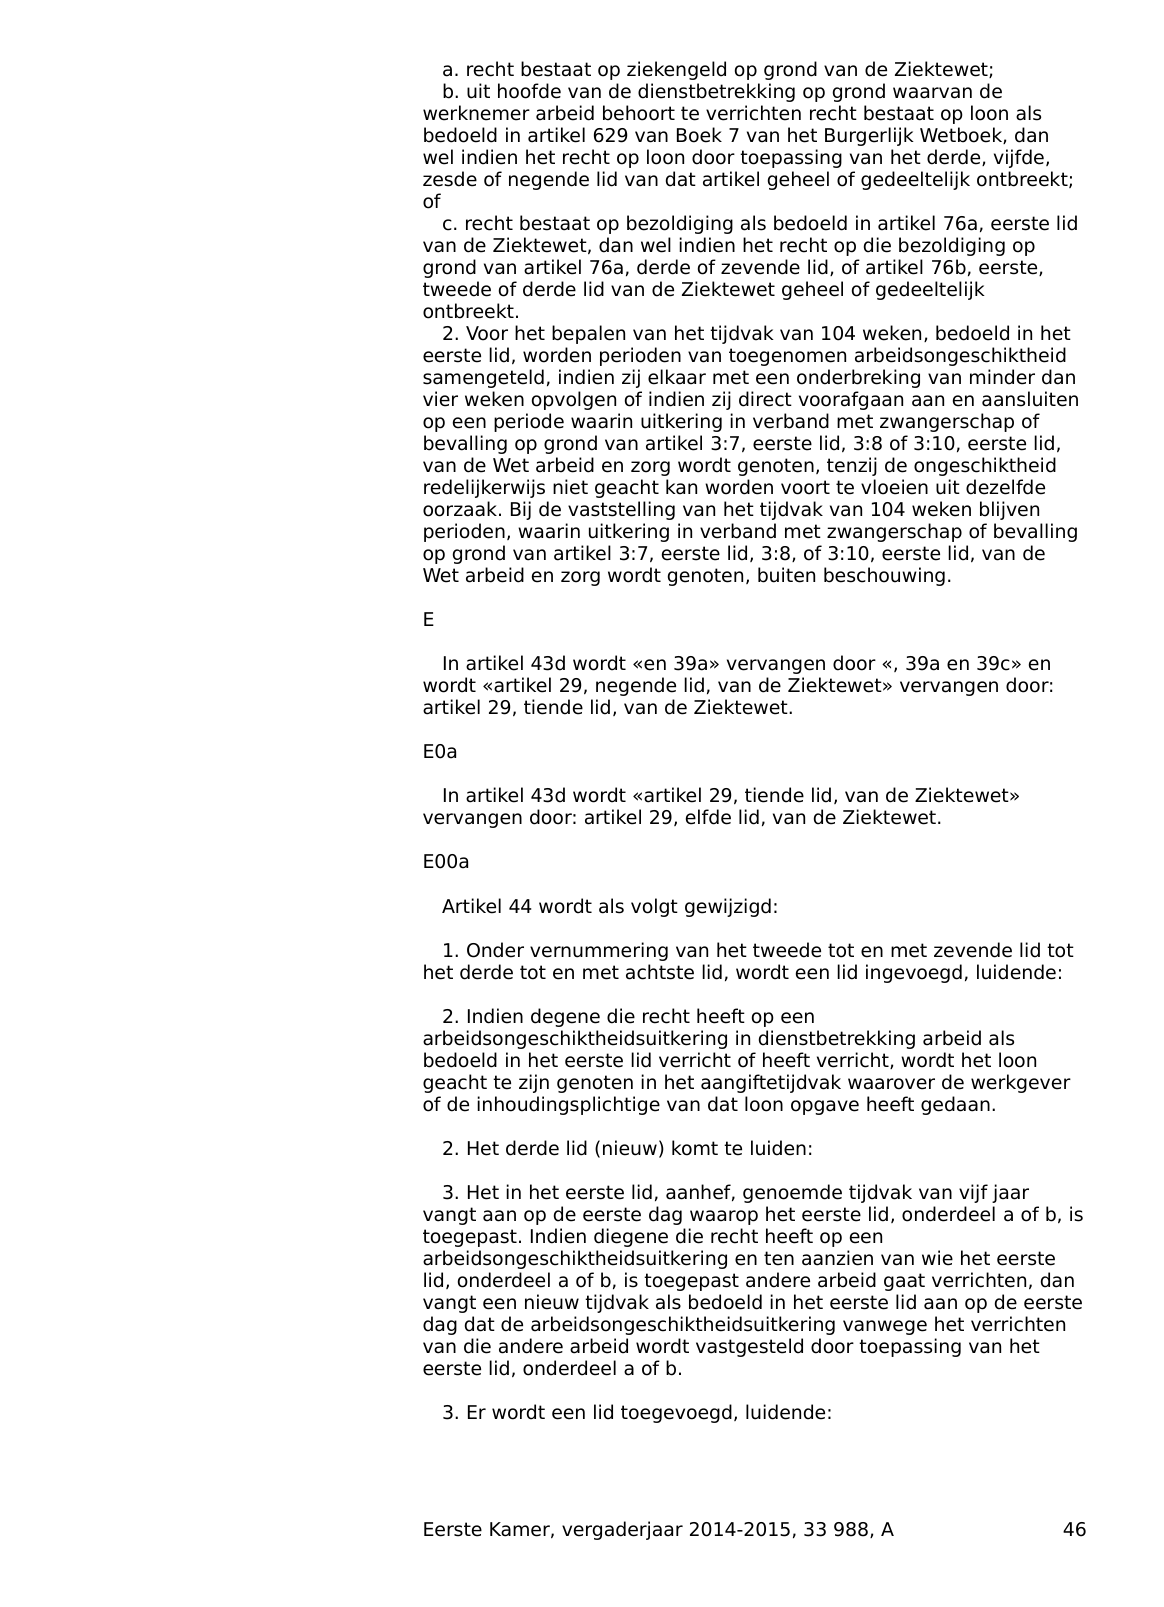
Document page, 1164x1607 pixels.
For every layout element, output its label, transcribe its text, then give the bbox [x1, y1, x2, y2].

text 2. Voor het bepalen van het tijdvak van 104 weken, bedoeld in het eerste lid, worden perioden van toegenomen arbeidsongeschiktheid samengeteld, indien zij elkaar met een onderbreking van minder dan vier weken opvolgen of indien zij direct voorafgaan aan en aansluiten op een periode waarin uitkering in verband met zwangerschap of bevalling op grond van artikel 3:7, eerste lid, 3:8 of 3:10, eerste lid, van de Wet arbeid en zorg wordt genoten, tenzij de ongeschiktheid redelijkerwijs niet geacht kan worden voort te vloeien uit dezelfde oorzaak. Bij de vaststelling van het tijdvak van 104 weken blijven perioden, waarin uitkering in verband met zwangerschap of bevalling op grond van artikel 3:7, eerste lid, 3:8, of 3:10, eerste lid, van de Wet arbeid en zorg wordt genoten, buiten beschouwing. [422, 323, 1087, 587]
text E [422, 609, 1087, 631]
text c. recht bestaat op bezoldiging als bedoeld in artikel 76a, eerste lid van de Ziektewet, dan wel indien het recht op die bezoldiging op grond van artikel 76a, derde of zevende lid, of artikel 76b, eerste, tweede of derde lid van de Ziektewet geheel of gedeeltelijk ontbreekt. [422, 213, 1087, 323]
text E00a [422, 851, 1087, 873]
text 3. Er wordt een lid toegevoegd, luidende: [422, 1402, 1087, 1424]
text 2. Het derde lid (nieuw) komt te luiden: [422, 1138, 1087, 1160]
text 1. Onder vernummering van het tweede tot en met zevende lid tot het derde tot en met achtste lid, wordt een lid ingevoegd, luidende: [422, 940, 1087, 984]
text 3. Het in het eerste lid, aanhef, genoemde tijdvak van vijf jaar vangt aan op de eerste dag waarop het eerste lid, onderdeel a of b, is toegepast. Indien diegene die recht heeft op een arbeidsongeschiktheidsuitkering en ten aanzien van wie het eerste lid, onderdeel a of b, is toegepast andere arbeid gaat verrichten, dan vangt een nieuw tijdvak als bedoeld in het eerste lid aan op de eerste dag dat de arbeidsongeschiktheidsuitkering vanwege het verrichten van die andere arbeid wordt vastgesteld door toepassing van het eerste lid, onderdeel a of b. [422, 1182, 1087, 1380]
text 2. Indien degene die recht heeft op een arbeidsongeschiktheidsuitkering in dienstbetrekking arbeid als bedoeld in het eerste lid verricht of heeft verricht, wordt het loon geacht te zijn genoten in het aangiftetijdvak waarover de werkgever of de inhoudingsplichtige van dat loon opgave heeft gedaan. [422, 1006, 1087, 1116]
text b. uit hoofde van de dienstbetrekking op grond waarvan de werknemer arbeid behoort te verrichten recht bestaat op loon als bedoeld in artikel 629 van Boek 7 van het Burgerlijk Wetboek, dan wel indien het recht op loon door toepassing van het derde, vijfde, zesde of negende lid van dat artikel geheel of gedeeltelijk ontbreekt; of [422, 81, 1087, 213]
text Artikel 44 wordt als volgt gewijzigd: [422, 896, 1087, 917]
text In artikel 43d wordt «artikel 29, tiende lid, van de Ziektewet» vervangen door: artikel 29, elfde lid, van de Ziektewet. [422, 785, 1087, 829]
text E0a [422, 741, 1087, 763]
text In artikel 43d wordt «en 39a» vervangen door «, 39a en 39c» en wordt «artikel 29, negende lid, van de Ziektewet» vervangen door: artikel 29, tiende lid, van de Ziektewet. [422, 653, 1087, 719]
text a. recht bestaat op ziekengeld op grond van de Ziektewet; [422, 59, 1087, 81]
